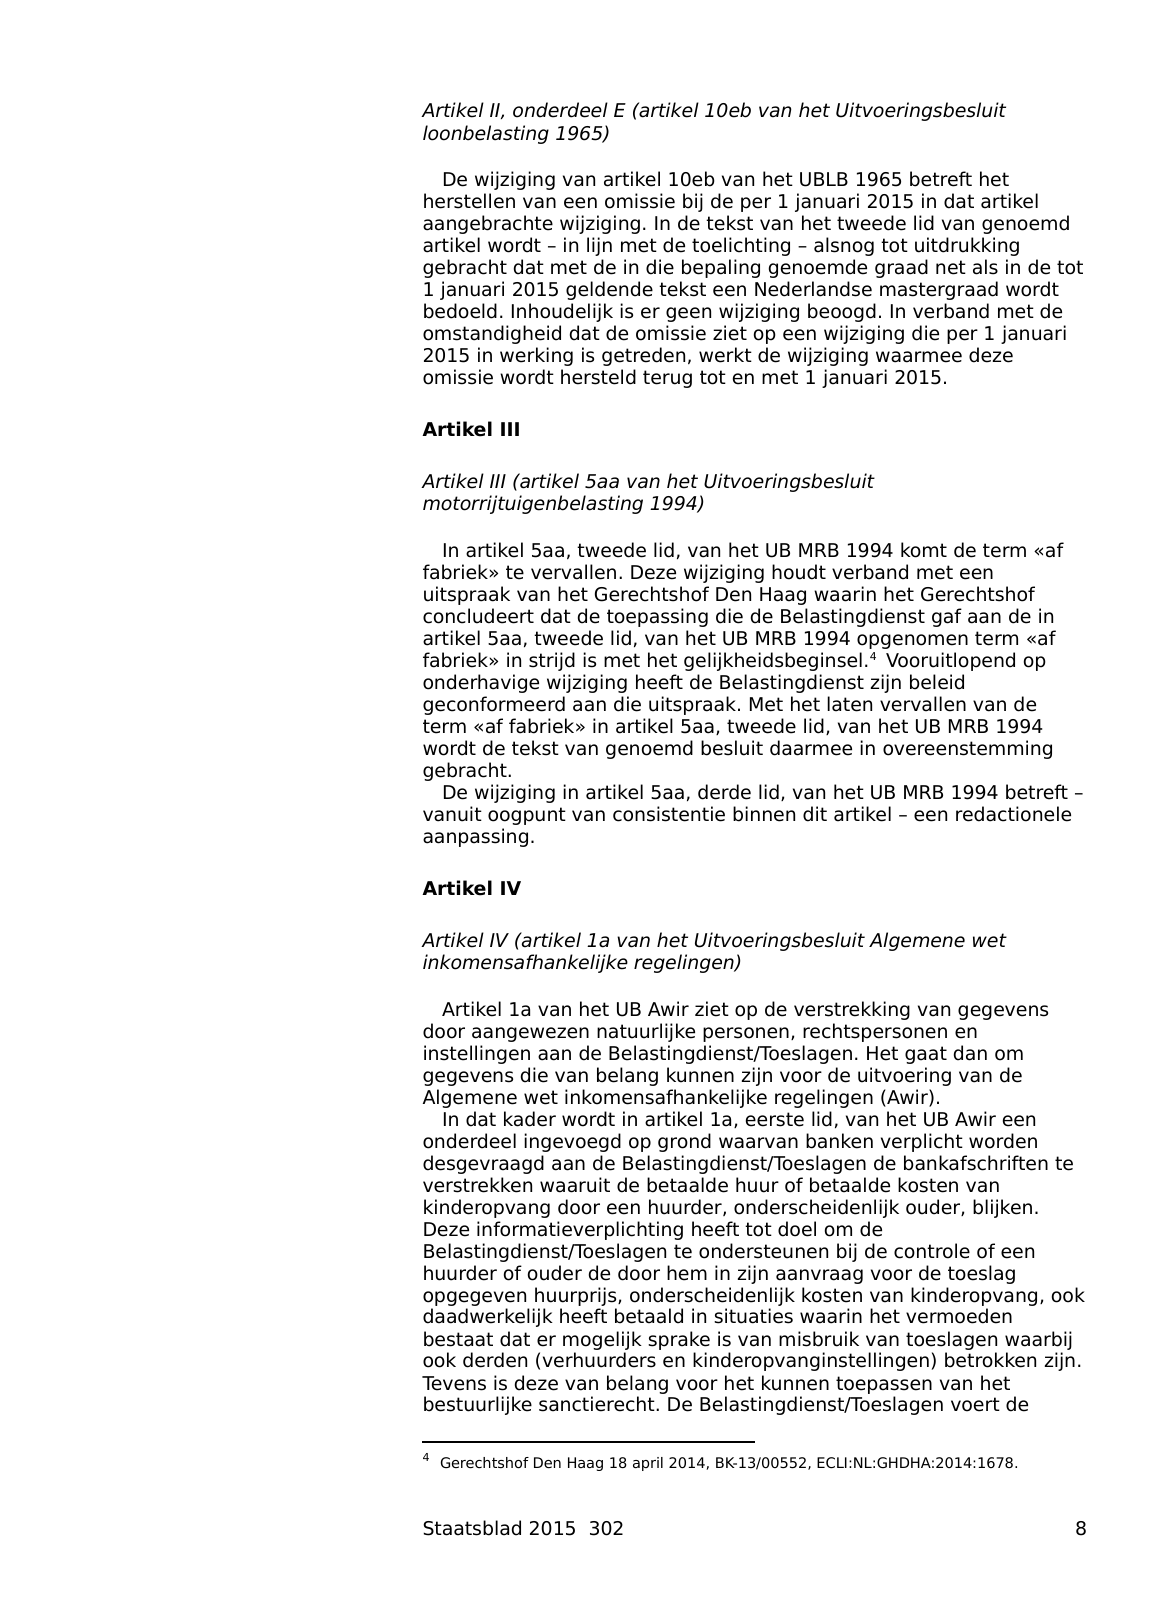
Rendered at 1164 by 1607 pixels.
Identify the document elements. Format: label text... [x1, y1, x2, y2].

subtitle Artikel III [422, 419, 1087, 441]
subtitle Artikel II, onderdeel E (artikel 10eb van het Uitvoeringsbesluit loonbelasting 1965) [422, 100, 1087, 144]
text De wijziging van artikel 10eb van het UBLB 1965 betreft het herstellen van een omissie bij de per 1 januari 2015 in dat artikel aangebrachte wijziging. In de tekst van het tweede lid van genoemd artikel wordt – in lijn met de toelichting – alsnog tot uitdrukking gebracht dat met de in die bepaling genoemde graad net als in de tot 1 januari 2015 geldende tekst een Nederlandse mastergraad wordt bedoeld. Inhoudelijk is er geen wijziging beoogd. In verband met de omstandigheid dat de omissie ziet op een wijziging die per 1 januari 2015 in werking is getreden, werkt de wijziging waarmee deze omissie wordt hersteld terug tot en met 1 januari 2015. [422, 169, 1087, 389]
text In dat kader wordt in artikel 1a, eerste lid, van het UB Awir een onderdeel ingevoegd op grond waarvan banken verplicht worden desgevraagd aan de Belastingdienst/Toeslagen de bankafschriften te verstrekken waaruit de betaalde huur of betaalde kosten van kinderopvang door een huurder, onderscheidenlijk ouder, blijken. Deze informatieverplichting heeft tot doel om de Belastingdienst/Toeslagen te ondersteunen bij de controle of een huurder of ouder de door hem in zijn aanvraag voor de toeslag opgegeven huurprijs, onderscheidenlijk kosten van kinderopvang, ook daadwerkelijk heeft betaald in situaties waarin het vermoeden bestaat dat er mogelijk sprake is van misbruik van toeslagen waarbij ook derden (verhuurders en kinderopvanginstellingen) betrokken zijn. Tevens is deze van belang voor het kunnen toepassen van het bestuurlijke sanctierecht. De Belastingdienst/Toeslagen voert de [422, 1109, 1087, 1416]
text Artikel 1a van het UB Awir ziet op de verstrekking van gegevens door aangewezen natuurlijke personen, rechtspersonen en instellingen aan de Belastingdienst/Toeslagen. Het gaat dan om gegevens die van belang kunnen zijn voor de uitvoering van de Algemene wet inkomensafhankelijke regelingen (Awir). [422, 999, 1087, 1109]
subtitle Artikel IV (artikel 1a van het Uitvoeringsbesluit Algemene wet inkomensafhankelijke regelingen) [422, 930, 1087, 974]
text In artikel 5aa, tweede lid, van het UB MRB 1994 komt de term «af fabriek» te vervallen. Deze wijziging houdt verband met een uitspraak van het Gerechtshof Den Haag waarin het Gerechtshof concludeert dat de toepassing die de Belastingdienst gaf aan de in artikel 5aa, tweede lid, van het UB MRB 1994 opgenomen term «af fabriek» in strijd is met het gelijkheidsbeginsel. Vooruitlopend op onderhavige wijziging heeft de Belastingdienst zijn beleid geconformeerd aan die uitspraak. Met het laten vervallen van de term «af fabriek» in artikel 5aa, tweede lid, van het UB MRB 1994 wordt de tekst van genoemd besluit daarmee in overeenstemming gebracht. [422, 540, 1087, 782]
text Gerechtshof Den Haag 18 april 2014, BK-13/00552, ECLI:NL:GHDHA:2014:1678. [422, 1451, 1087, 1473]
text De wijziging in artikel 5aa, derde lid, van het UB MRB 1994 betreft – vanuit oogpunt van consistentie binnen dit artikel – een redactionele aanpassing. [422, 782, 1087, 848]
subtitle Artikel IV [422, 878, 1087, 900]
subtitle Artikel III (artikel 5aa van het Uitvoeringsbesluit motorrijtuigenbelasting 1994) [422, 471, 1087, 515]
